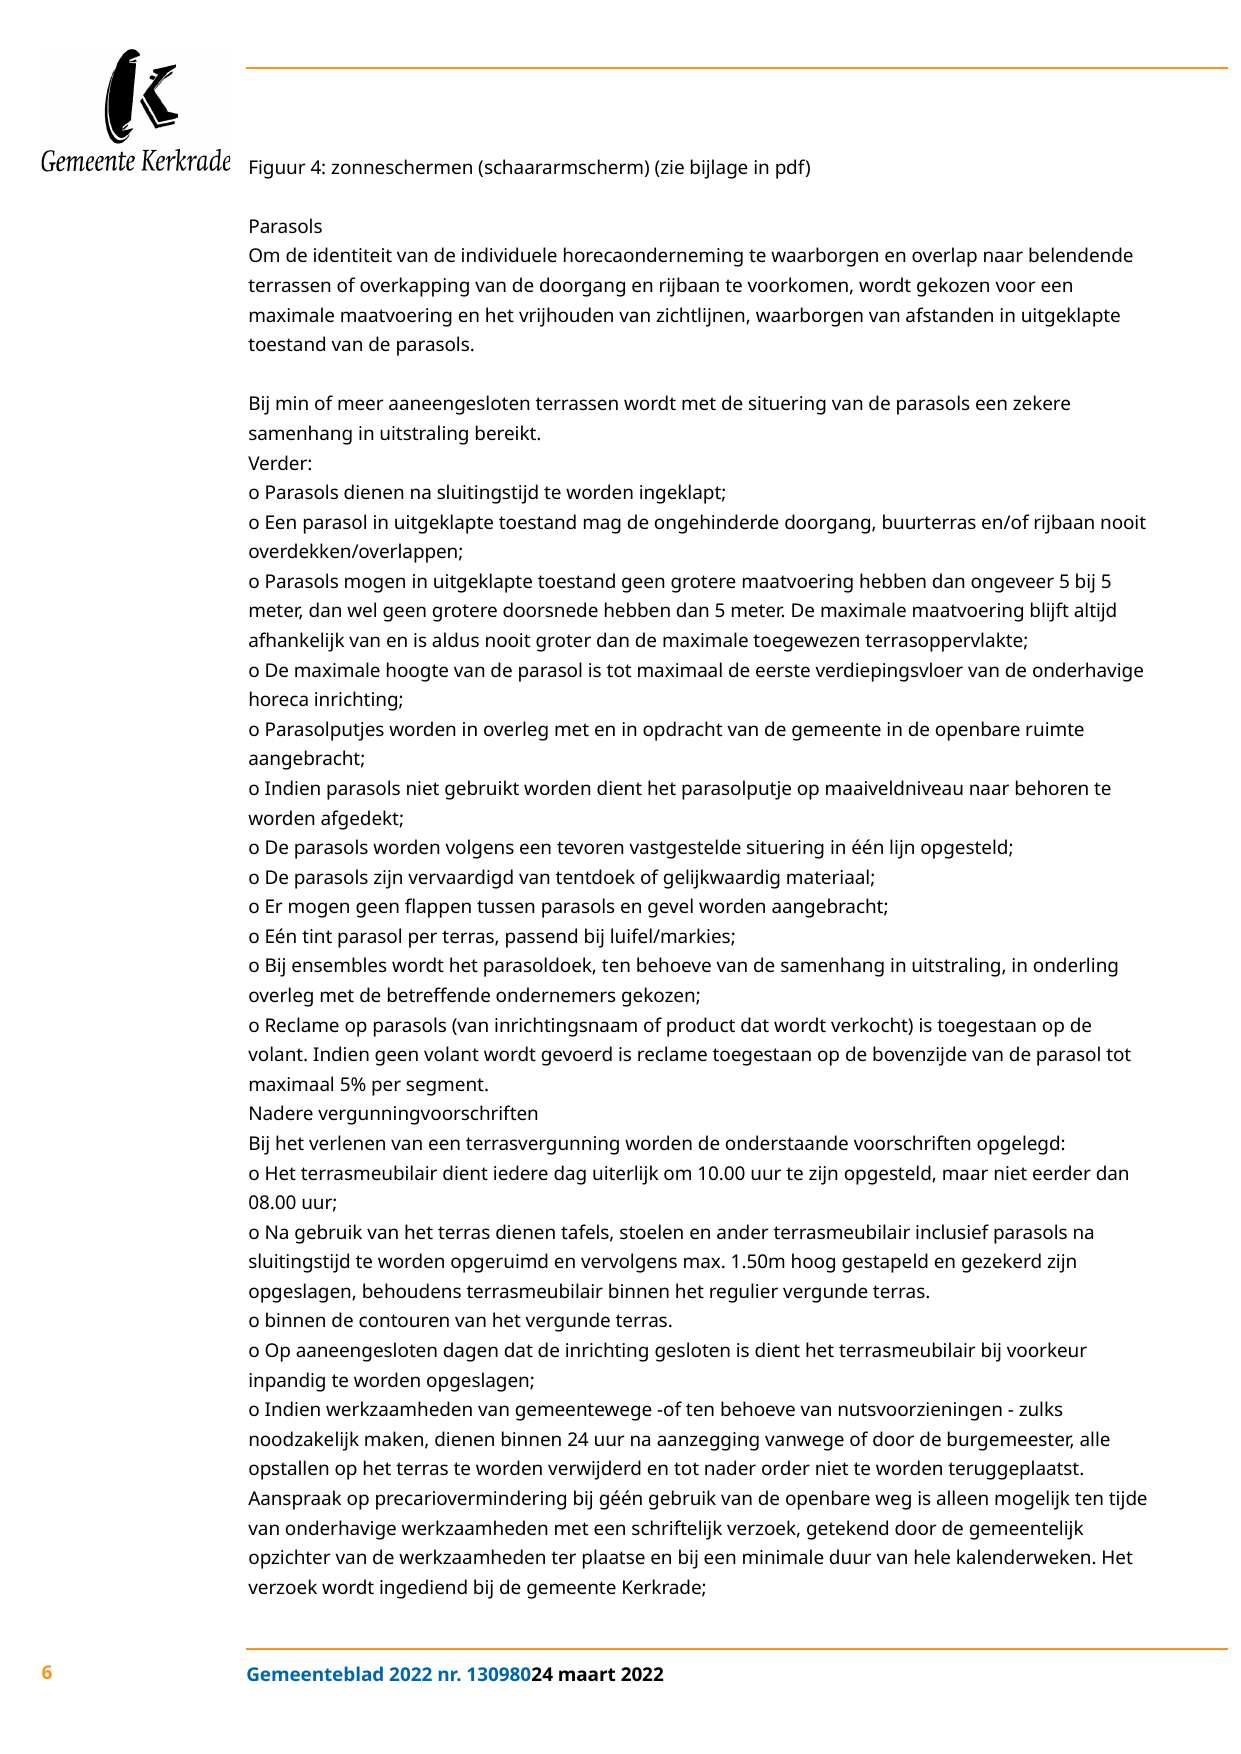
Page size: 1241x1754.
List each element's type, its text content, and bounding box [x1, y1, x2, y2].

text Parasols [248, 213, 1152, 239]
text o Bij ensembles wordt het parasoldoek, ten behoeve van de samenhang in uitstraling, in onderling overleg met de betreffende ondernemers gekozen; [248, 953, 1152, 1008]
text Figuur 4: zonneschermen (schaararmscherm) (zie bijlage in pdf) [248, 154, 1152, 180]
text Bij het verlenen van een terrasvergunning worden de onderstaande voorschriften opgelegd: [248, 1130, 1152, 1156]
text Verder: [248, 450, 1152, 476]
text o De maximale hoogte van de parasol is tot maximaal de eerste verdiepingsvloer van de onderhavige horeca inrichting; [248, 657, 1152, 712]
text o De parasols worden volgens een tevoren vastgestelde situering in één lijn opgesteld; [248, 834, 1152, 860]
text o Een parasol in uitgeklapte toestand mag de ongehinderde doorgang, buurterras en/of rijbaan nooit overdekken/overlappen; [248, 509, 1152, 564]
text o Reclame op parasols (van inrichtingsnaam of product dat wordt verkocht) is toegestaan op de volant. Indien geen volant wordt gevoerd is reclame toegestaan op de bovenzijde van de parasol tot maximaal 5% per segment. [248, 1012, 1152, 1097]
text o Parasols mogen in uitgeklapte toestand geen grotere maatvoering hebben dan ongeveer 5 bij 5 meter, dan wel geen grotere doorsnede hebben dan 5 meter. De maximale maatvoering blijft altijd afhankelijk van en is aldus nooit groter dan de maximale toegewezen terrasoppervlakte; [248, 568, 1152, 653]
text o Na gebruik van het terras dienen tafels, stoelen en ander terrasmeubilair inclusief parasols na sluitingstijd te worden opgeruimd en vervolgens max. 1.50m hoog gestapeld en gezekerd zijn opgeslagen, behoudens terrasmeubilair binnen het regulier vergunde terras. [248, 1219, 1152, 1304]
text o Het terrasmeubilair dient iedere dag uiterlijk om 10.00 uur te zijn opgesteld, maar niet eerder dan 08.00 uur; [248, 1160, 1152, 1215]
text Om de identiteit van de individuele horecaonderneming te waarborgen en overlap naar belendende terrassen of overkapping van de doorgang en rijbaan te voorkomen, wordt gekozen voor een maximale maatvoering en het vrijhouden van zichtlijnen, waarborgen van afstanden in uitgeklapte toestand van de parasols. [248, 243, 1152, 357]
text Nadere vergunningvoorschriften [248, 1101, 1152, 1126]
text o Parasolputjes worden in overleg met en in opdracht van de gemeente in de openbare ruimte aangebracht; [248, 716, 1152, 771]
text Bij min of meer aaneengesloten terrassen wordt met de situering van de parasols een zekere [248, 391, 1152, 416]
text o Op aaneengesloten dagen dat de inrichting gesloten is dient het terrasmeubilair bij voorkeur inpandig te worden opgeslagen; [248, 1337, 1152, 1393]
text o De parasols zijn vervaardigd van tentdoek of gelijkwaardig materiaal; [248, 864, 1152, 890]
text samenhang in uitstraling bereikt. [248, 420, 1152, 446]
text o Indien werkzaamheden van gemeentewege -of ten behoeve van nutsvoorzieningen - zulks noodzakelijk maken, dienen binnen 24 uur na aanzegging vanwege of door de burgemeester, alle opstallen op het terras te worden verwijderd en tot nader order niet te worden teruggeplaatst. Aanspraak op precariovermindering bij géén gebruik van de openbare weg is alleen mogelijk ten tijde van onderhavige werkzaamheden met een schriftelijk verzoek, getekend door de gemeentelijk opzichter van de werkzaamheden ter plaatse en bij een minimale duur van hele kalenderweken. Het verzoek wordt ingediend bij de gemeente Kerkrade; [248, 1396, 1152, 1600]
picture [41, 47, 231, 172]
text o Indien parasols niet gebruikt worden dient het parasolputje op maaiveldniveau naar behoren te worden afgedekt; [248, 775, 1152, 831]
text o Er mogen geen flappen tussen parasols en gevel worden aangebracht; [248, 893, 1152, 919]
text o binnen de contouren van het vergunde terras. [248, 1308, 1152, 1333]
text o Eén tint parasol per terras, passend bij luifel/markies; [248, 923, 1152, 949]
text o Parasols dienen na sluitingstijd te worden ingeklapt; [248, 479, 1152, 505]
